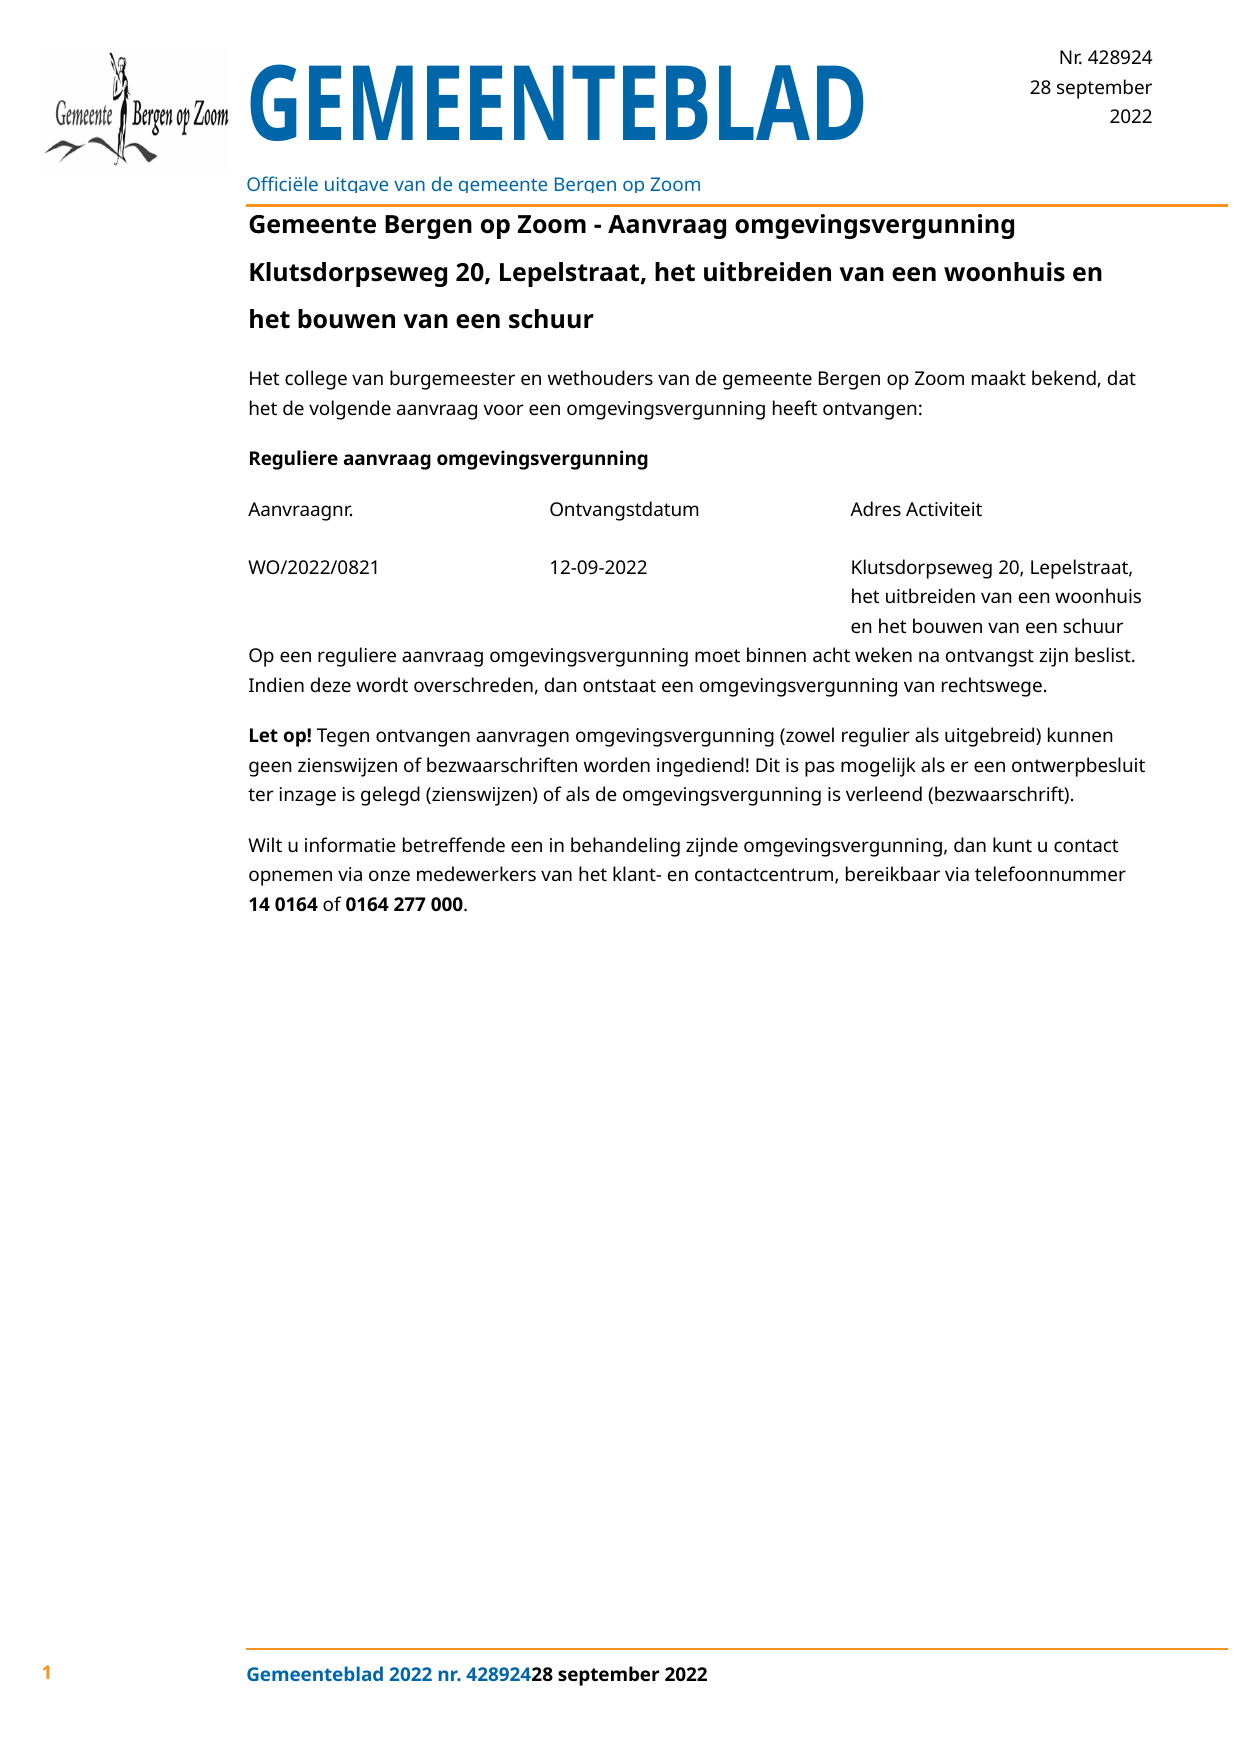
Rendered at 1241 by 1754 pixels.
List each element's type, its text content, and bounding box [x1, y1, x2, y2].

picture [41, 47, 231, 172]
table_header [700, 525, 1152, 551]
text Reguliere aanvraag omgevingsvergunning [248, 446, 1152, 471]
table_header [248, 525, 700, 551]
text Op een reguliere aanvraag omgevingsvergunning moet binnen acht weken na ontvangst zijn beslist. Indien deze wordt overschreden, dan ontstaat een omgevingsvergunning van rechtswege. [248, 642, 1152, 698]
table_header Ontvangstdatum [549, 496, 850, 522]
text Het college van burgemeester en wethouders van de gemeente Bergen op Zoom maakt bekend, dat het de volgende aanvraag voor een omgevingsvergunning heeft ontvangen: [248, 366, 1152, 421]
text Let op! Tegen ontvangen aanvragen omgevingsvergunning (zowel regulier als uitgebreid) kunnen geen zienswijzen of bezwaarschriften worden ingediend! Dit is pas mogelijk als er een ontwerpbesluit ter inzage is gelegd (zienswijzen) of als de omgevingsvergunning is verleend (bezwaarschrift). [248, 722, 1152, 807]
text Gemeente Bergen op Zoom - Aanvraag omgevingsvergunning Klutsdorpseweg 20, Lepelstraat, het uitbreiden van een woonhuis en het bouwen van een schuur [248, 207, 1152, 336]
table_header Adres Activiteit [850, 496, 1152, 522]
table_header WO/2022/0821 [248, 554, 549, 639]
text Wilt u informatie betreffende een in behandeling zijnde omgevingsvergunning, dan kunt u contact opnemen via onze medewerkers van het klant- en contactcentrum, bereikbaar via telefoonnummer 14 0164 of 0164 277 000. [248, 832, 1152, 917]
table_header Klutsdorpseweg 20, Lepelstraat, het uitbreiden van een woonhuis en het bouwen van een schuur [850, 554, 1152, 639]
table_header 12-09-2022 [549, 554, 850, 639]
table_header Aanvraagnr. [248, 496, 549, 522]
